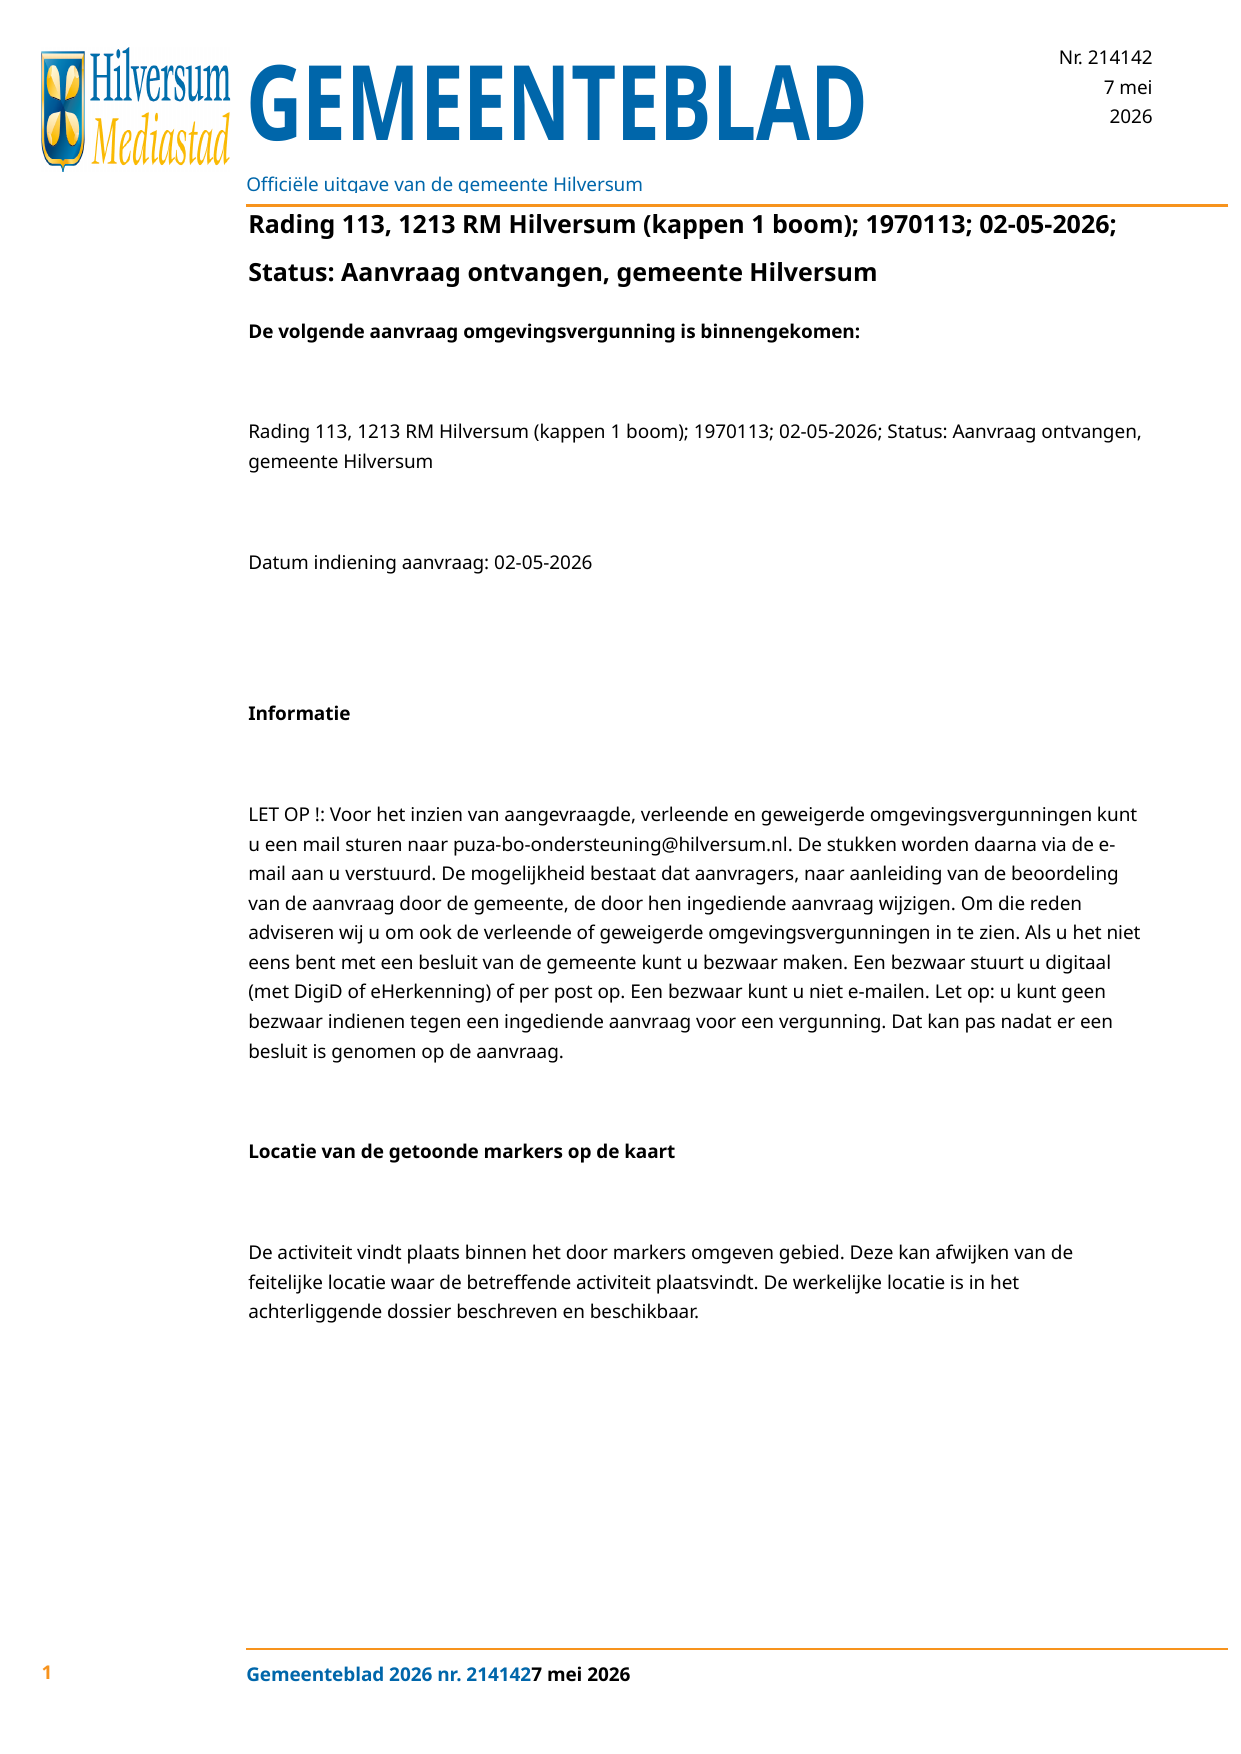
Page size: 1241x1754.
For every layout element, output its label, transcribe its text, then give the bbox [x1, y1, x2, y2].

text LET OP !: Voor het inzien van aangevraagde, verleende en geweigerde omgevingsvergunningen kunt u een mail sturen naar puza-bo-ondersteuning@hilversum.nl. De stukken worden daarna via de e-mail aan u verstuurd. De mogelijkheid bestaat dat aanvragers, naar aanleiding van de beoordeling van de aanvraag door de gemeente, de door hen ingediende aanvraag wijzigen. Om die reden adviseren wij u om ook de verleende of geweigerde omgevingsvergunningen in te zien. Als u het niet eens bent met een besluit van de gemeente kunt u bezwaar maken. Een bezwaar stuurt u digitaal (met DigiD of eHerkenning) of per post op. Een bezwaar kunt u niet e-mailen. Let op: u kunt geen bezwaar indienen tegen een ingediende aanvraag voor een vergunning. Dat kan pas nadat er een besluit is genomen op de aanvraag. [248, 801, 1152, 1064]
text Informatie [248, 700, 1152, 726]
text Rading 113, 1213 RM Hilversum (kappen 1 boom); 1970113; 02-05-2026; Status: Aanvraag ontvangen, gemeente Hilversum [248, 207, 1152, 288]
text De activiteit vindt plaats binnen het door markers omgeven gebied. Deze kan afwijken van de feitelijke locatie waar de betreffende activiteit plaatsvindt. De werkelijke locatie is in het achterliggende dossier beschreven en beschikbaar. [248, 1239, 1152, 1324]
text De volgende aanvraag omgevingsvergunning is binnengekomen: [248, 318, 1152, 344]
text Rading 113, 1213 RM Hilversum (kappen 1 boom); 1970113; 02-05-2026; Status: Aanvraag ontvangen, gemeente Hilversum [248, 419, 1152, 474]
text Datum indiening aanvraag: 02-05-2026 [248, 549, 1152, 575]
picture [41, 47, 231, 172]
text Locatie van de getoonde markers op de kaart [248, 1139, 1152, 1164]
